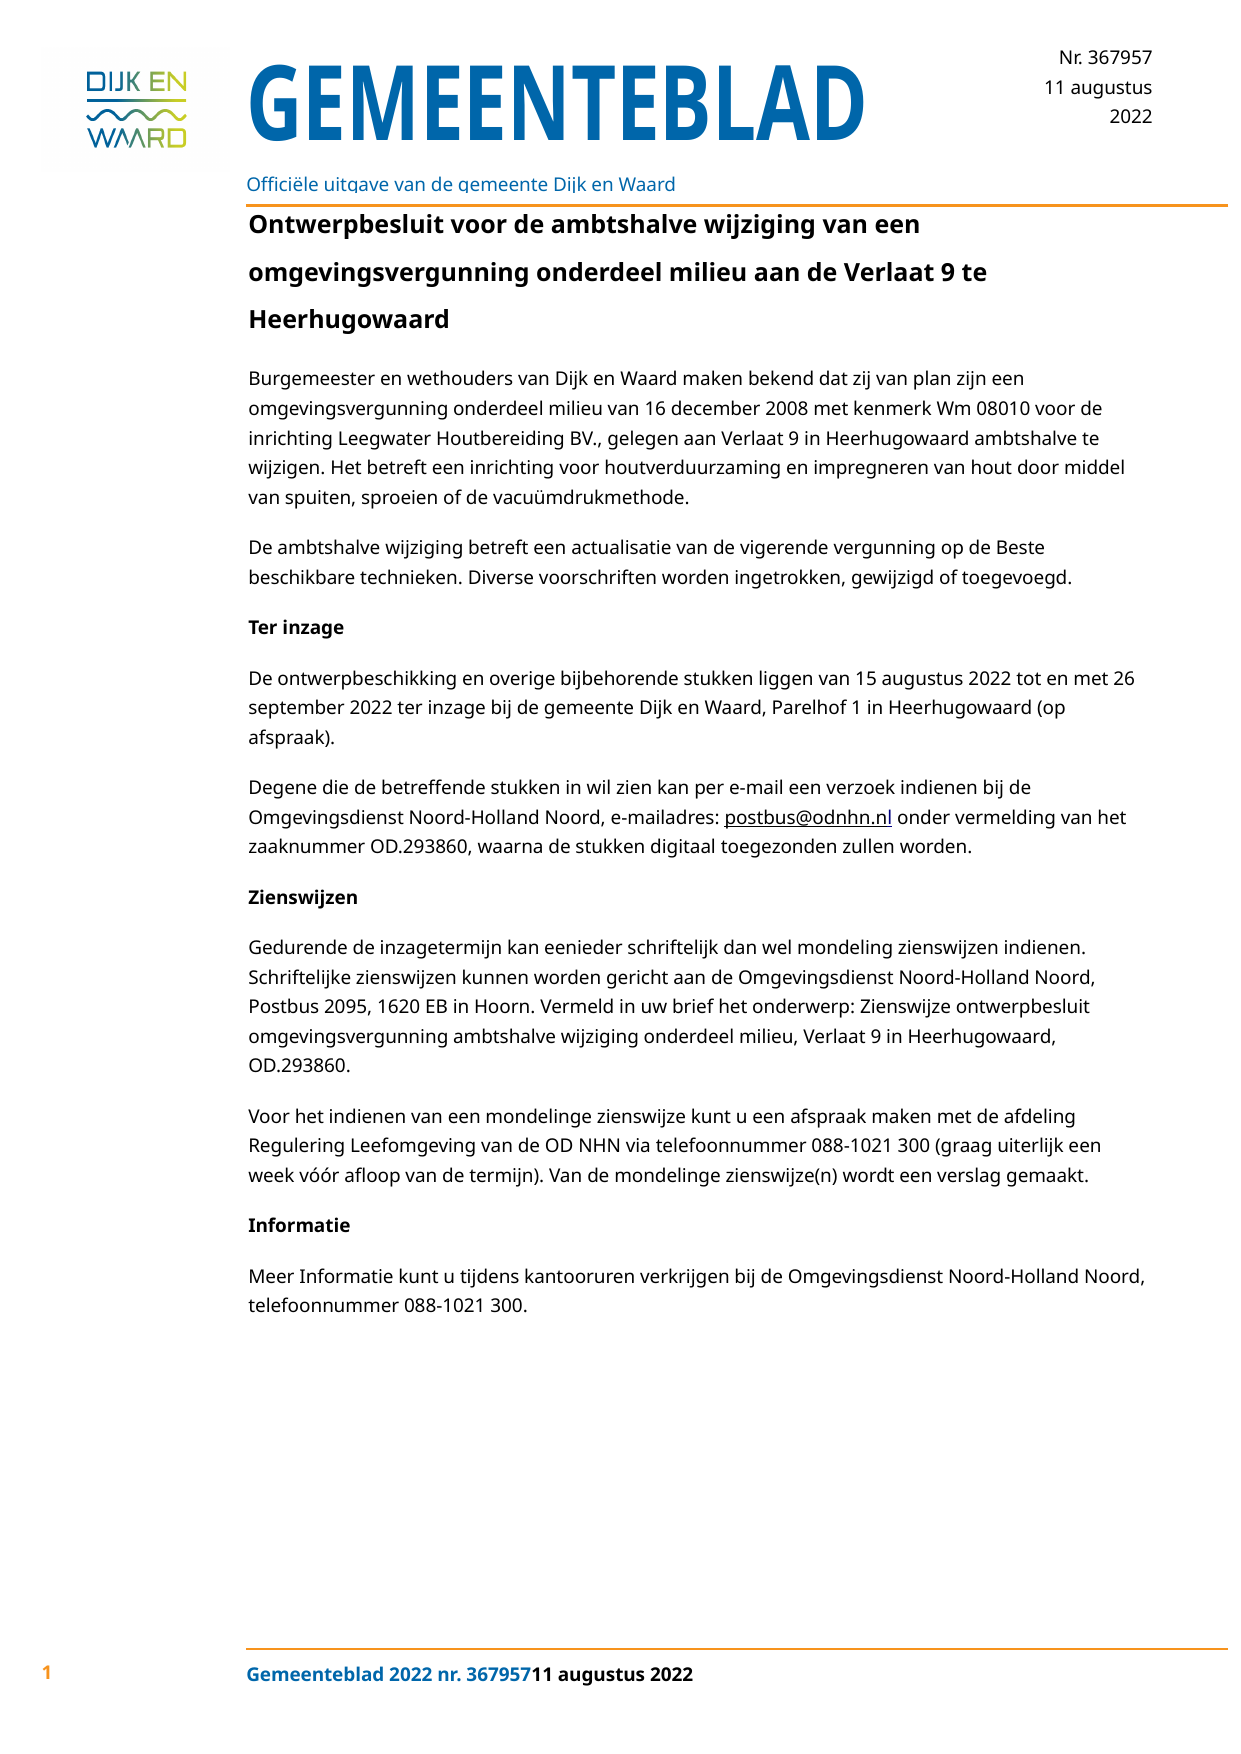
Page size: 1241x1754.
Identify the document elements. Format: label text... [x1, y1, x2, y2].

text Degene die de betreffende stukken in wil zien kan per e-mail een verzoek indienen bij de Omgevingsdienst Noord-Holland Noord, e-mailadres: postbus@odnhn.nl onder vermelding van het zaaknummer OD.293860, waarna de stukken digitaal toegezonden zullen worden. [248, 774, 1152, 859]
text Ontwerpbesluit voor de ambtshalve wijziging van een omgevingsvergunning onderdeel milieu aan de Verlaat 9 te Heerhugowaard [248, 207, 1152, 336]
text Zienswijzen [248, 884, 1152, 909]
text Informatie [248, 1213, 1152, 1238]
text De ambtshalve wijziging betreft een actualisatie van de vigerende vergunning op de Beste beschikbare technieken. Diverse voorschriften worden ingetrokken, gewijzigd of toegevoegd. [248, 534, 1152, 589]
text Burgemeester en wethouders van Dijk en Waard maken bekend dat zij van plan zijn een omgevingsvergunning onderdeel milieu van 16 december 2008 met kenmerk Wm 08010 voor de inrichting Leegwater Houtbereiding BV., gelegen aan Verlaat 9 in Heerhugowaard ambtshalve te wijzigen. Het betreft een inrichting voor houtverduurzaming en impregneren van hout door middel van spuiten, sproeien of de vacuümdrukmethode. [248, 366, 1152, 509]
text Voor het indienen van een mondelinge zienswijze kunt u een afspraak maken met de afdeling Regulering Leefomgeving van de OD NHN via telefoonnummer 088-1021 300 (graag uiterlijk een week vóór afloop van de termijn). Van de mondelinge zienswijze(n) wordt een verslag gemaakt. [248, 1103, 1152, 1188]
text Gedurende de inzagetermijn kan eenieder schriftelijk dan wel mondeling zienswijzen indienen. Schriftelijke zienswijzen kunnen worden gericht aan de Omgevingsdienst Noord-Holland Noord, Postbus 2095, 1620 EB in Hoorn. Vermeld in uw brief het onderwerp: Zienswijze ontwerpbesluit omgevingsvergunning ambtshalve wijziging onderdeel milieu, Verlaat 9 in Heerhugowaard, OD.293860. [248, 934, 1152, 1078]
text Meer Informatie kunt u tijdens kantooruren verkrijgen bij de Omgevingsdienst Noord-Holland Noord, telefoonnummer 088-1021 300. [248, 1263, 1152, 1318]
picture [41, 47, 231, 172]
text Ter inzage [248, 614, 1152, 640]
text De ontwerpbeschikking en overige bijbehorende stukken liggen van 15 augustus 2022 tot en met 26 september 2022 ter inzage bij de gemeente Dijk en Waard, Parelhof 1 in Heerhugowaard (op afspraak). [248, 665, 1152, 749]
